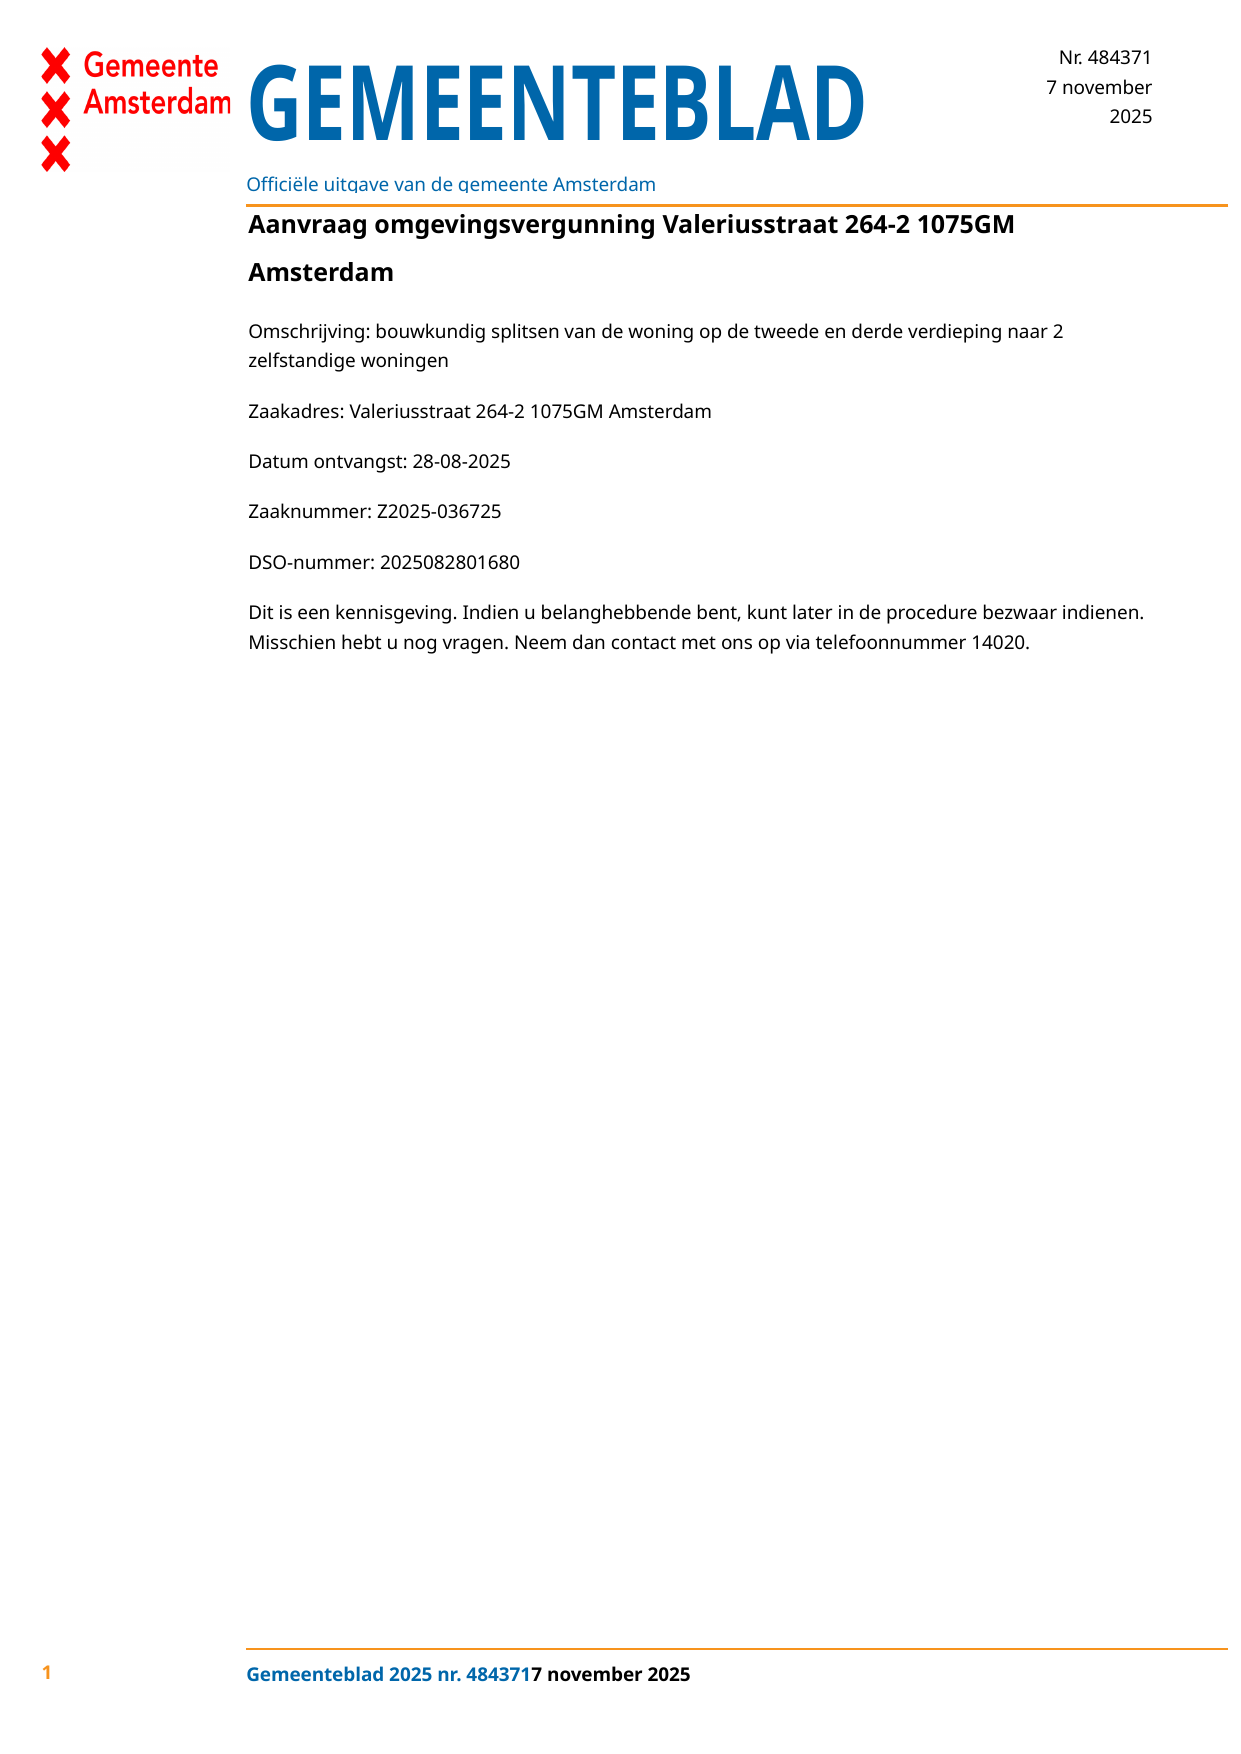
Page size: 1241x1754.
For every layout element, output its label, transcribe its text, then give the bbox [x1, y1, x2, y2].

text Zaakadres: Valeriusstraat 264-2 1075GM Amsterdam [248, 398, 1152, 424]
text Dit is een kennisgeving. Indien u belanghebbende bent, kunt later in de procedure bezwaar indienen. Misschien hebt u nog vragen. Neem dan contact met ons op via telefoonnummer 14020. [248, 599, 1152, 655]
picture [41, 47, 231, 172]
text Aanvraag omgevingsvergunning Valeriusstraat 264-2 1075GM Amsterdam [248, 207, 1152, 288]
text Datum ontvangst: 28-08-2025 [248, 448, 1152, 474]
text Zaaknummer: Z2025-036725 [248, 499, 1152, 524]
text Omschrijving: bouwkundig splitsen van de woning op de tweede en derde verdieping naar 2 zelfstandige woningen [248, 318, 1152, 373]
text DSO-nummer: 2025082801680 [248, 549, 1152, 575]
